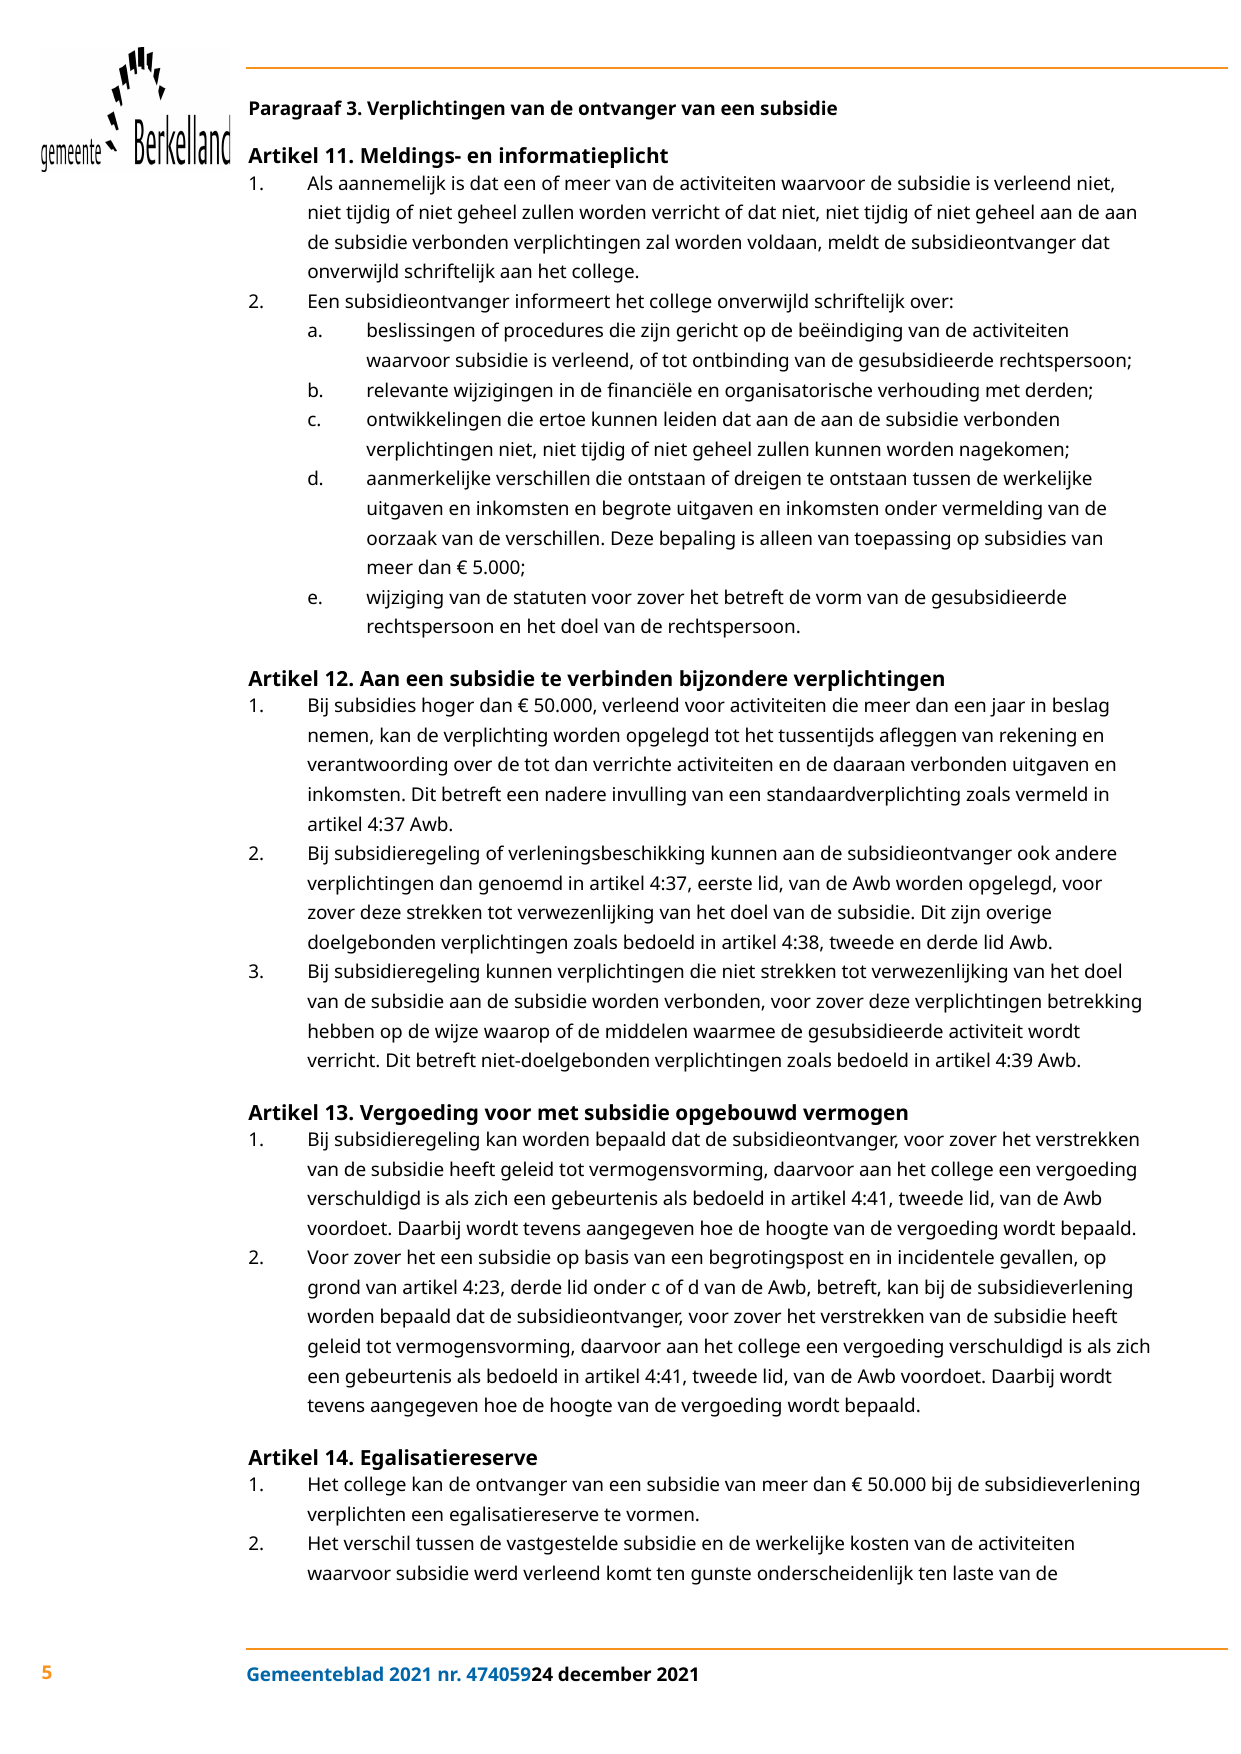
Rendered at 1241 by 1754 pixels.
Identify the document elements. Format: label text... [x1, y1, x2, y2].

list Het college kan de ontvanger van een subsidie van meer dan € 50.000 bij de subsidieverlening verplichten een egalisatiereserve te vormen. [248, 1471, 1152, 1527]
list wijziging van de statuten voor zover het betreft de vorm van de gesubsidieerde rechtspersoon en het doel van de rechtspersoon. [307, 584, 1152, 639]
list Bij subsidieregeling kunnen verplichtingen die niet strekken tot verwezenlijking van het doel van de subsidie aan de subsidie worden verbonden, voor zover deze verplichtingen betrekking hebben op de wijze waarop of de middelen waarmee de gesubsidieerde activiteit wordt verricht. Dit betreft niet-doelgebonden verplichtingen zoals bedoeld in artikel 4:39 Awb. [248, 959, 1152, 1073]
list Een subsidieontvanger informeert het college onverwijld schriftelijk over: [248, 288, 1152, 314]
list Bij subsidieregeling of verleningsbeschikking kunnen aan de subsidieontvanger ook andere verplichtingen dan genoemd in artikel 4:37, eerste lid, van de Awb worden opgelegd, voor zover deze strekken tot verwezenlijking van het doel van de subsidie. Dit zijn overige doelgebonden verplichtingen zoals bedoeld in artikel 4:38, tweede en derde lid Awb. [248, 840, 1152, 955]
text Artikel 14. Egalisatiereserve [248, 1443, 1152, 1471]
text Artikel 13. Vergoeding voor met subsidie opgebouwd vermogen [248, 1098, 1152, 1126]
text Paragraaf 3. Verplichtingen van de ontvanger van een subsidie [248, 95, 1152, 121]
picture [41, 47, 231, 172]
list Het verschil tussen de vastgestelde subsidie en de werkelijke kosten van de activiteiten waarvoor subsidie werd verleend komt ten gunste onderscheidenlijk ten laste van de [248, 1531, 1152, 1586]
list aanmerkelijke verschillen die ontstaan of dreigen te ontstaan tussen de werkelijke uitgaven en inkomsten en begrote uitgaven en inkomsten onder vermelding van de oorzaak van de verschillen. Deze bepaling is alleen van toepassing op subsidies van meer dan € 5.000; [307, 466, 1152, 580]
text Artikel 12. Aan een subsidie te verbinden bijzondere verplichtingen [248, 664, 1152, 692]
list beslissingen of procedures die zijn gericht op de beëindiging van de activiteiten waarvoor subsidie is verleend, of tot ontbinding van de gesubsidieerde rechtspersoon; [307, 318, 1152, 373]
list Bij subsidieregeling kan worden bepaald dat de subsidieontvanger, voor zover het verstrekken van de subsidie heeft geleid tot vermogensvorming, daarvoor aan het college een vergoeding verschuldigd is als zich een gebeurtenis als bedoeld in artikel 4:41, tweede lid, van de Awb voordoet. Daarbij wordt tevens aangegeven hoe de hoogte van de vergoeding wordt bepaald. [248, 1126, 1152, 1241]
list ontwikkelingen die ertoe kunnen leiden dat aan de aan de subsidie verbonden verplichtingen niet, niet tijdig of niet geheel zullen kunnen worden nagekomen; [307, 406, 1152, 462]
list relevante wijzigingen in de financiële en organisatorische verhouding met derden; [307, 377, 1152, 403]
list Als aannemelijk is dat een of meer van de activiteiten waarvoor de subsidie is verleend niet, niet tijdig of niet geheel zullen worden verricht of dat niet, niet tijdig of niet geheel aan de aan de subsidie verbonden verplichtingen zal worden voldaan, meldt de subsidieontvanger dat onverwijld schriftelijk aan het college. [248, 170, 1152, 284]
list Bij subsidies hoger dan € 50.000, verleend voor activiteiten die meer dan een jaar in beslag nemen, kan de verplichting worden opgelegd tot het tussentijds afleggen van rekening en verantwoording over de tot dan verrichte activiteiten en de daaraan verbonden uitgaven en inkomsten. Dit betreft een nadere invulling van een standaardverplichting zoals vermeld in artikel 4:37 Awb. [248, 692, 1152, 836]
text Artikel 11. Meldings- en informatieplicht [248, 141, 1152, 170]
list Voor zover het een subsidie op basis van een begrotingspost en in incidentele gevallen, op grond van artikel 4:23, derde lid onder c of d van de Awb, betreft, kan bij de subsidieverlening worden bepaald dat de subsidieontvanger, voor zover het verstrekken van de subsidie heeft geleid tot vermogensvorming, daarvoor aan het college een vergoeding verschuldigd is als zich een gebeurtenis als bedoeld in artikel 4:41, tweede lid, van de Awb voordoet. Daarbij wordt tevens aangegeven hoe de hoogte van de vergoeding wordt bepaald. [248, 1244, 1152, 1418]
